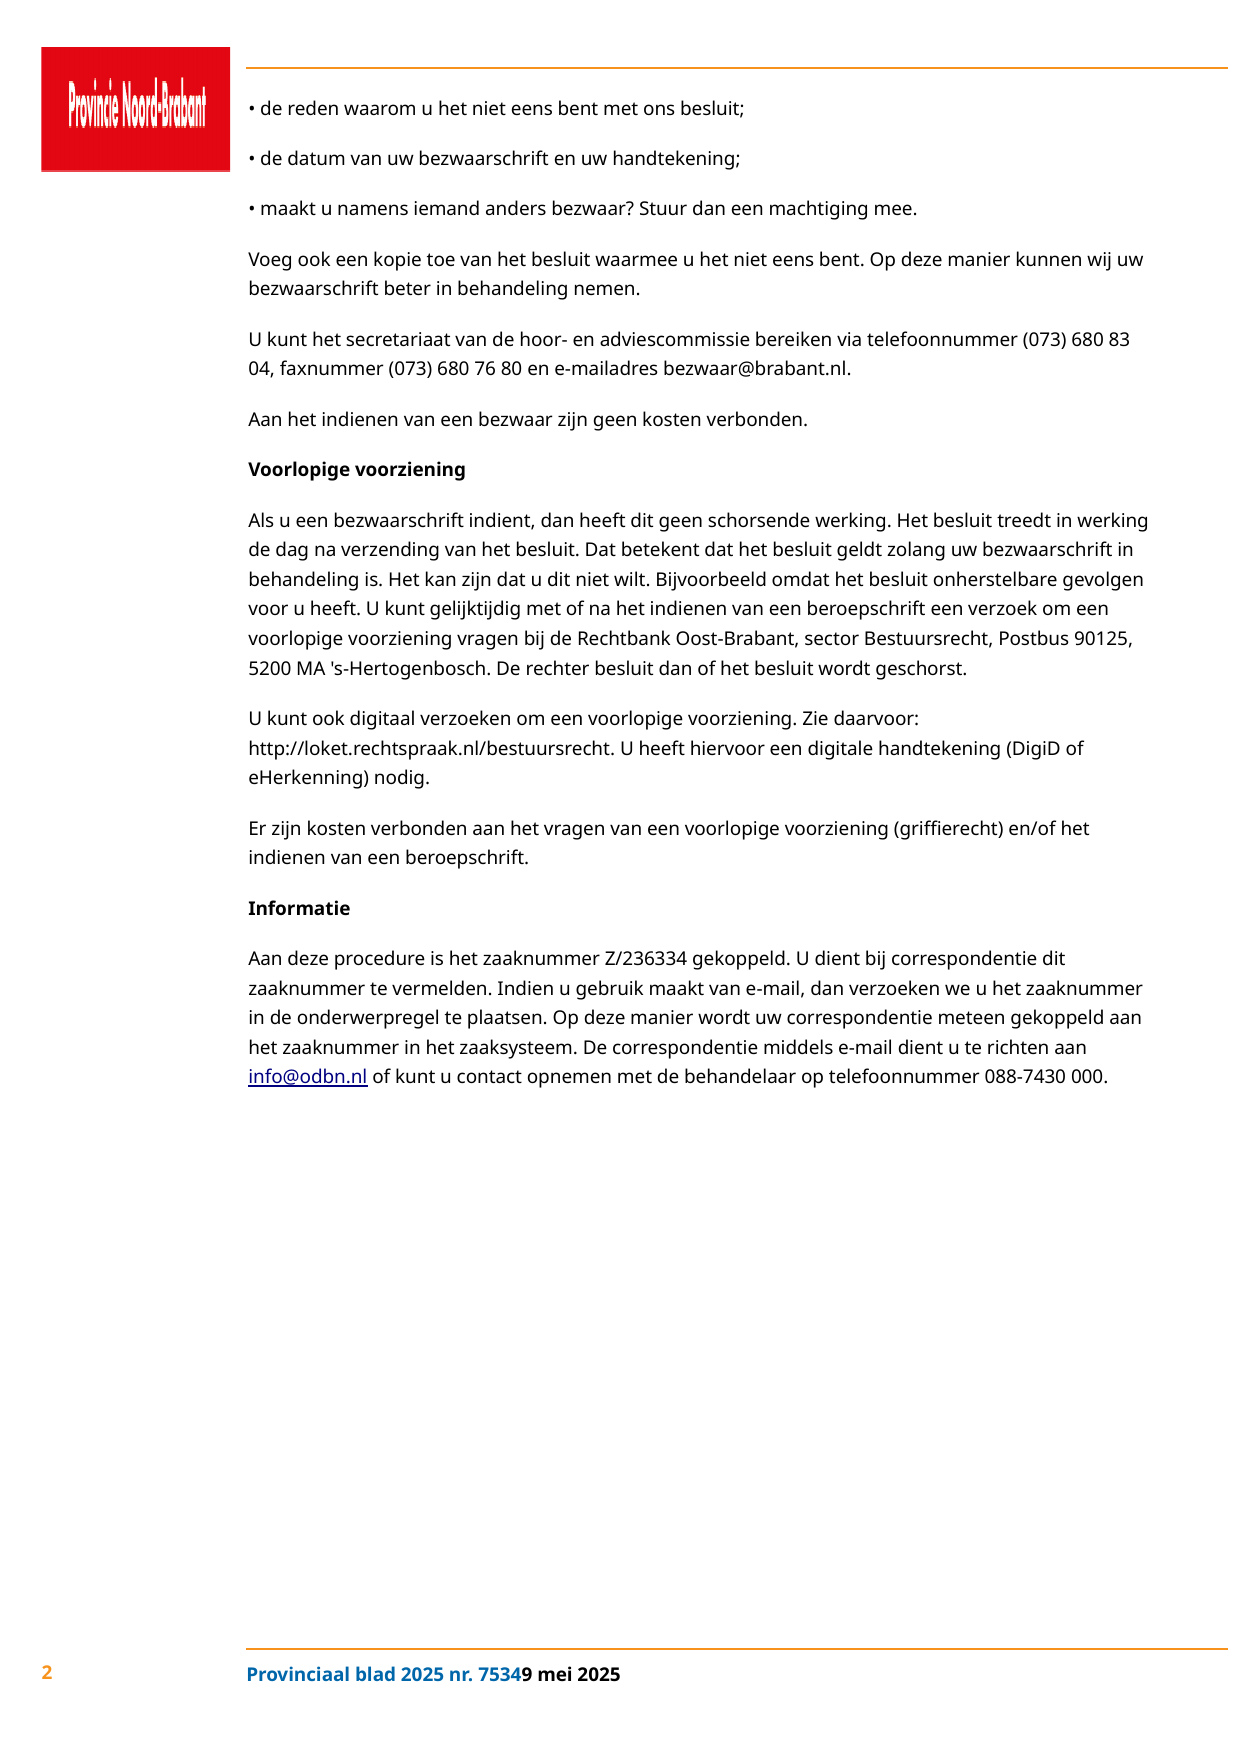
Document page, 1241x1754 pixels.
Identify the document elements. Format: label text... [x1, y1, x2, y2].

picture [41, 47, 231, 172]
text Aan het indienen van een bezwaar zijn geen kosten verbonden. [248, 406, 1152, 432]
text Voeg ook een kopie toe van het besluit waarmee u het niet eens bent. Op deze manier kunnen wij uw bezwaarschrift beter in behandeling nemen. [248, 246, 1152, 301]
text U kunt het secretariaat van de hoor- en adviescommissie bereiken via telefoonnummer (073) 680 83 04, faxnummer (073) 680 76 80 en e-mailadres bezwaar@brabant.nl. [248, 326, 1152, 381]
text Informatie [248, 895, 1152, 921]
text • de datum van uw bezwaarschrift en uw handtekening; [248, 145, 1152, 171]
text U kunt ook digitaal verzoeken om een voorlopige voorziening. Zie daarvoor: http://loket.rechtspraak.nl/bestuursrecht. U heeft hiervoor een digitale handtekening (DigiD of eHerkenning) nodig. [248, 705, 1152, 790]
text Als u een bezwaarschrift indient, dan heeft dit geen schorsende werking. Het besluit treedt in werking de dag na verzending van het besluit. Dat betekent dat het besluit geldt zolang uw bezwaarschrift in behandeling is. Het kan zijn dat u dit niet wilt. Bijvoorbeeld omdat het besluit onherstelbare gevolgen voor u heeft. U kunt gelijktijdig met of na het indienen van een beroepschrift een verzoek om een voorlopige voorziening vragen bij de Rechtbank Oost-Brabant, sector Bestuursrecht, Postbus 90125, 5200 MA 's‑Hertogenbosch. De rechter besluit dan of het besluit wordt geschorst. [248, 507, 1152, 681]
text • de reden waarom u het niet eens bent met ons besluit; [248, 95, 1152, 121]
text Aan deze procedure is het zaaknummer Z/236334 gekoppeld. U dient bij correspondentie dit zaaknummer te vermelden. Indien u gebruik maakt van e-mail, dan verzoeken we u het zaaknummer in de onderwerpregel te plaatsen. Op deze manier wordt uw correspondentie meteen gekoppeld aan het zaaknummer in het zaaksysteem. De correspondentie middels e-mail dient u te richten aan info@odbn.nl of kunt u contact opnemen met de behandelaar op telefoonnummer 088-7430 000. [248, 945, 1152, 1089]
text Er zijn kosten verbonden aan het vragen van een voorlopige voorziening (griffierecht) en/of het indienen van een beroepschrift. [248, 815, 1152, 870]
text Voorlopige voorziening [248, 456, 1152, 482]
text • maakt u namens iemand anders bezwaar? Stuur dan een machtiging mee. [248, 196, 1152, 221]
